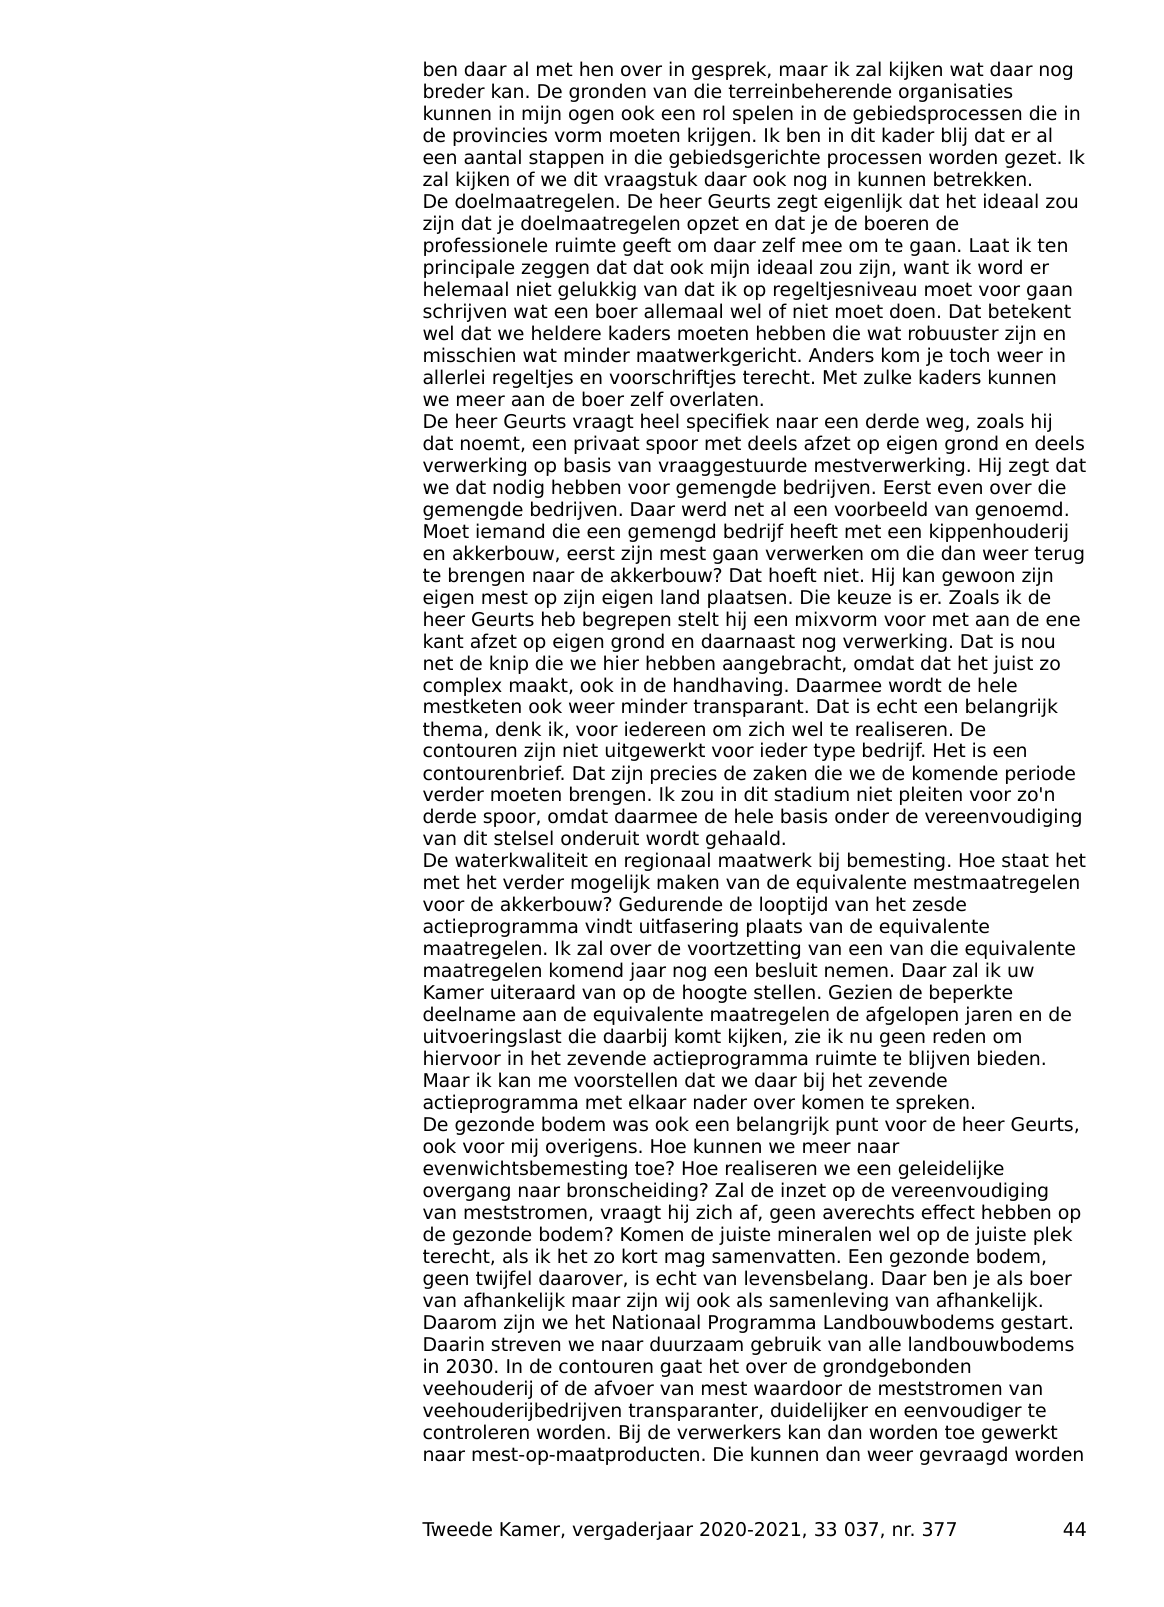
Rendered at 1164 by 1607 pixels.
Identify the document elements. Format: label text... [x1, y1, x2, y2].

text De gezonde bodem was ook een belangrijk punt voor de heer Geurts, ook voor mij overigens. Hoe kunnen we meer naar evenwichtsbemesting toe? Hoe realiseren we een geleidelijke overgang naar bronscheiding? Zal de inzet op de vereenvoudiging van meststromen, vraagt hij zich af, geen averechts effect hebben op de gezonde bodem? Komen de juiste mineralen wel op de juiste plek terecht, als ik het zo kort mag samenvatten. Een gezonde bodem, geen twijfel daarover, is echt van levensbelang. Daar ben je als boer van afhankelijk maar zijn wij ook als samenleving van afhankelijk. Daarom zijn we het Nationaal Programma Landbouwbodems gestart. Daarin streven we naar duurzaam gebruik van alle landbouwbodems in 2030. In de contouren gaat het over de grondgebonden veehouderij of de afvoer van mest waardoor de meststromen van veehouderijbedrijven transparanter, duidelijker en eenvoudiger te controleren worden. Bij de verwerkers kan dan worden toe gewerkt naar mest-op-maatproducten. Die kunnen dan weer gevraagd worden [422, 1114, 1087, 1466]
text ben daar al met hen over in gesprek, maar ik zal kijken wat daar nog breder kan. De gronden van die terreinbeherende organisaties kunnen in mijn ogen ook een rol spelen in de gebiedsprocessen die in de provincies vorm moeten krijgen. Ik ben in dit kader blij dat er al een aantal stappen in die gebiedsgerichte processen worden gezet. Ik zal kijken of we dit vraagstuk daar ook nog in kunnen betrekken. [422, 59, 1087, 191]
text De heer Geurts vraagt heel specifiek naar een derde weg, zoals hij dat noemt, een privaat spoor met deels afzet op eigen grond en deels verwerking op basis van vraaggestuurde mestverwerking. Hij zegt dat we dat nodig hebben voor gemengde bedrijven. Eerst even over die gemengde bedrijven. Daar werd net al een voorbeeld van genoemd. Moet iemand die een gemengd bedrijf heeft met een kippenhouderij en akkerbouw, eerst zijn mest gaan verwerken om die dan weer terug te brengen naar de akkerbouw? Dat hoeft niet. Hij kan gewoon zijn eigen mest op zijn eigen land plaatsen. Die keuze is er. Zoals ik de heer Geurts heb begrepen stelt hij een mixvorm voor met aan de ene kant afzet op eigen grond en daarnaast nog verwerking. Dat is nou net de knip die we hier hebben aangebracht, omdat dat het juist zo complex maakt, ook in de handhaving. Daarmee wordt de hele mestketen ook weer minder transparant. Dat is echt een belangrijk thema, denk ik, voor iedereen om zich wel te realiseren. De contouren zijn niet uitgewerkt voor ieder type bedrijf. Het is een contourenbrief. Dat zijn precies de zaken die we de komende periode verder moeten brengen. Ik zou in dit stadium niet pleiten voor zo'n derde spoor, omdat daarmee de hele basis onder de vereenvoudiging van dit stelsel onderuit wordt gehaald. [422, 411, 1087, 850]
text De doelmaatregelen. De heer Geurts zegt eigenlijk dat het ideaal zou zijn dat je doelmaatregelen opzet en dat je de boeren de professionele ruimte geeft om daar zelf mee om te gaan. Laat ik ten principale zeggen dat dat ook mijn ideaal zou zijn, want ik word er helemaal niet gelukkig van dat ik op regeltjesniveau moet voor gaan schrijven wat een boer allemaal wel of niet moet doen. Dat betekent wel dat we heldere kaders moeten hebben die wat robuuster zijn en misschien wat minder maatwerkgericht. Anders kom je toch weer in allerlei regeltjes en voorschriftjes terecht. Met zulke kaders kunnen we meer aan de boer zelf overlaten. [422, 191, 1087, 411]
text De waterkwaliteit en regionaal maatwerk bij bemesting. Hoe staat het met het verder mogelijk maken van de equivalente mestmaatregelen voor de akkerbouw? Gedurende de looptijd van het zesde actieprogramma vindt uitfasering plaats van de equivalente maatregelen. Ik zal over de voortzetting van een van die equivalente maatregelen komend jaar nog een besluit nemen. Daar zal ik uw Kamer uiteraard van op de hoogte stellen. Gezien de beperkte deelname aan de equivalente maatregelen de afgelopen jaren en de uitvoeringslast die daarbij komt kijken, zie ik nu geen reden om hiervoor in het zevende actieprogramma ruimte te blijven bieden. Maar ik kan me voorstellen dat we daar bij het zevende actieprogramma met elkaar nader over komen te spreken. [422, 850, 1087, 1114]
